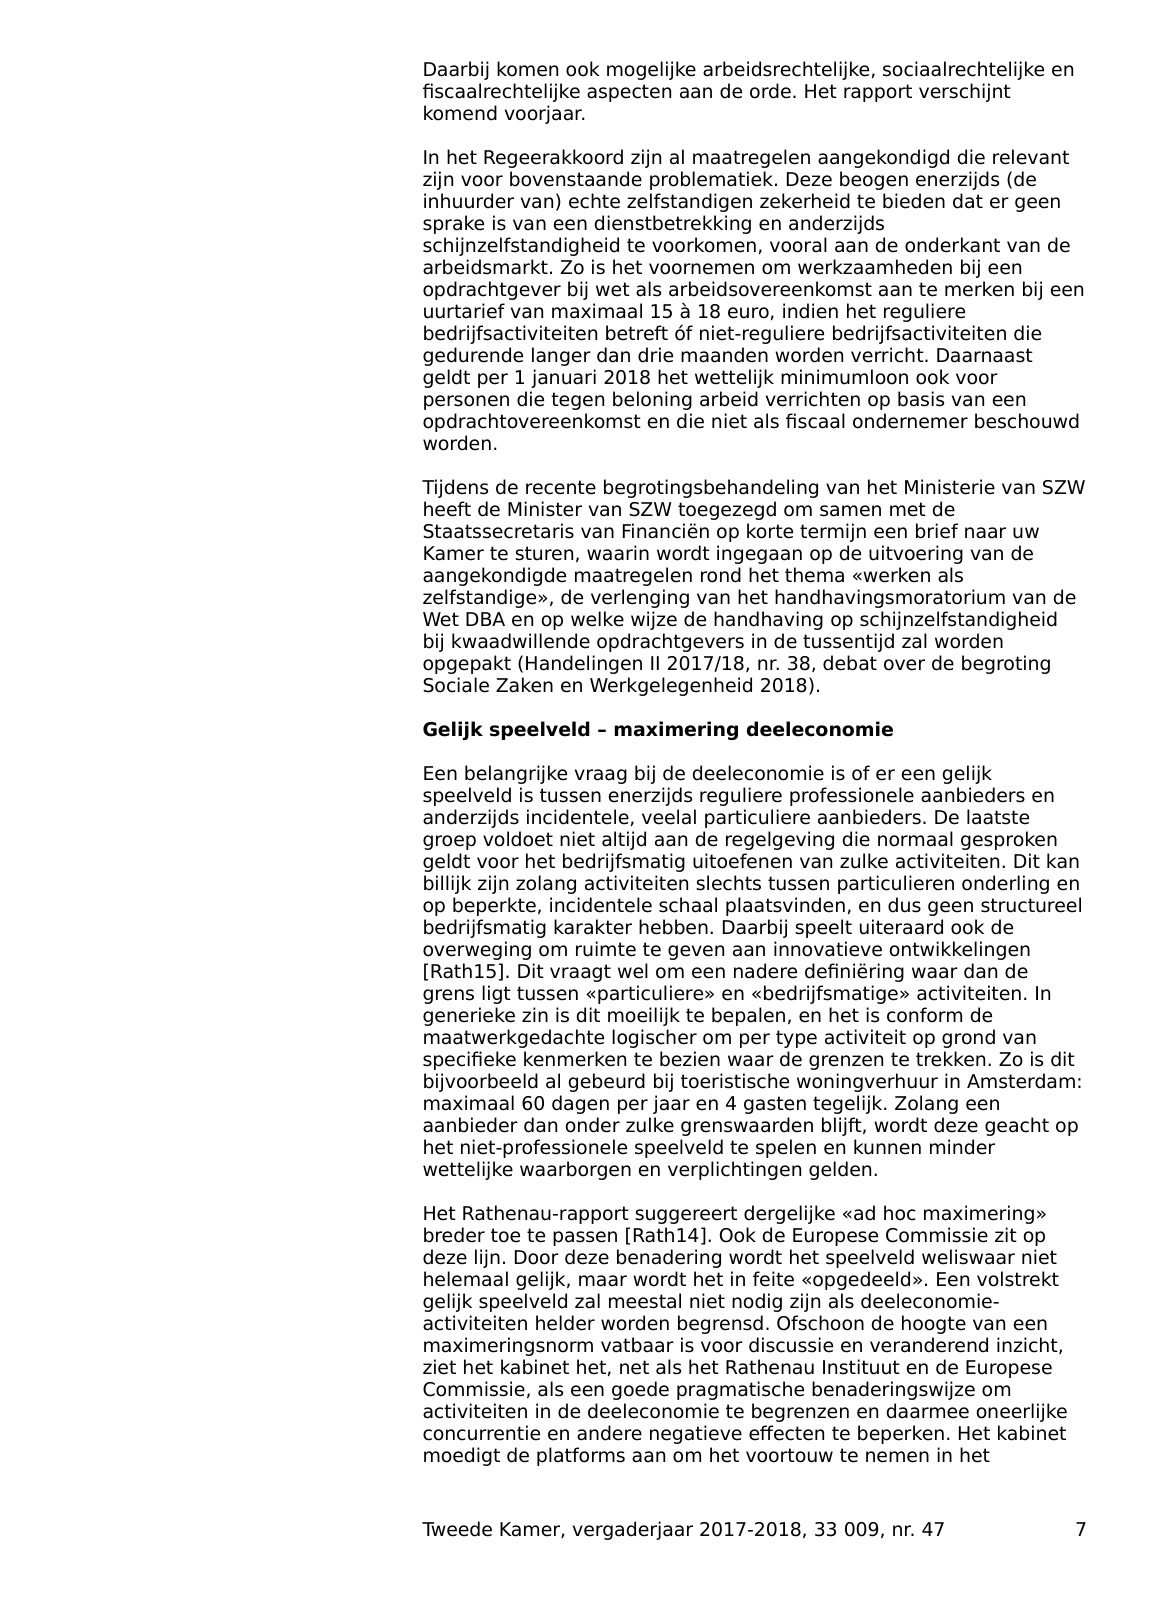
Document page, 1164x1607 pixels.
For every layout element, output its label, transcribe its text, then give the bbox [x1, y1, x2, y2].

text Een belangrijke vraag bij de deeleconomie is of er een gelijk speelveld is tussen enerzijds reguliere professionele aanbieders en anderzijds incidentele, veelal particuliere aanbieders. De laatste groep voldoet niet altijd aan de regelgeving die normaal gesproken geldt voor het bedrijfsmatig uitoefenen van zulke activiteiten. Dit kan billijk zijn zolang activiteiten slechts tussen particulieren onderling en op beperkte, incidentele schaal plaatsvinden, en dus geen structureel bedrijfsmatig karakter hebben. Daarbij speelt uiteraard ook de overweging om ruimte te geven aan innovatieve ontwikkelingen [Rath15]. Dit vraagt wel om een nadere definiëring waar dan de grens ligt tussen «particuliere» en «bedrijfsmatige» activiteiten. In generieke zin is dit moeilijk te bepalen, en het is conform de maatwerkgedachte logischer om per type activiteit op grond van specifieke kenmerken te bezien waar de grenzen te trekken. Zo is dit bijvoorbeeld al gebeurd bij toeristische woningverhuur in Amsterdam: maximaal 60 dagen per jaar en 4 gasten tegelijk. Zolang een aanbieder dan onder zulke grenswaarden blijft, wordt deze geacht op het niet-professionele speelveld te spelen en kunnen minder wettelijke waarborgen en verplichtingen gelden. [422, 763, 1087, 1181]
subtitle Gelijk speelveld – maximering deeleconomie [422, 719, 1087, 741]
text Tijdens de recente begrotingsbehandeling van het Ministerie van SZW heeft de Minister van SZW toegezegd om samen met de Staatssecretaris van Financiën op korte termijn een brief naar uw Kamer te sturen, waarin wordt ingegaan op de uitvoering van de aangekondigde maatregelen rond het thema «werken als zelfstandige», de verlenging van het handhavingsmoratorium van de Wet DBA en op welke wijze de handhaving op schijnzelfstandigheid bij kwaadwillende opdrachtgevers in de tussentijd zal worden opgepakt (Handelingen II 2017/18, nr. 38, debat over de begroting Sociale Zaken en Werkgelegenheid 2018). [422, 477, 1087, 697]
text Het Rathenau-rapport suggereert dergelijke «ad hoc maximering» breder toe te passen [Rath14]. Ook de Europese Commissie zit op deze lijn. Door deze benadering wordt het speelveld weliswaar niet helemaal gelijk, maar wordt het in feite «opgedeeld». Een volstrekt gelijk speelveld zal meestal niet nodig zijn als deeleconomie-activiteiten helder worden begrensd. Ofschoon de hoogte van een maximeringsnorm vatbaar is voor discussie en veranderend inzicht, ziet het kabinet het, net als het Rathenau Instituut en de Europese Commissie, als een goede pragmatische benaderingswijze om activiteiten in de deeleconomie te begrenzen en daarmee oneerlijke concurrentie en andere negatieve effecten te beperken. Het kabinet moedigt de platforms aan om het voortouw te nemen in het [422, 1203, 1087, 1467]
text Daarbij komen ook mogelijke arbeidsrechtelijke, sociaalrechtelijke en fiscaalrechtelijke aspecten aan de orde. Het rapport verschijnt komend voorjaar. [422, 59, 1087, 125]
text In het Regeerakkoord zijn al maatregelen aangekondigd die relevant zijn voor bovenstaande problematiek. Deze beogen enerzijds (de inhuurder van) echte zelfstandigen zekerheid te bieden dat er geen sprake is van een dienstbetrekking en anderzijds schijnzelfstandigheid te voorkomen, vooral aan de onderkant van de arbeidsmarkt. Zo is het voornemen om werkzaamheden bij een opdrachtgever bij wet als arbeidsovereenkomst aan te merken bij een uurtarief van maximaal 15 à 18 euro, indien het reguliere bedrijfsactiviteiten betreft óf niet-reguliere bedrijfsactiviteiten die gedurende langer dan drie maanden worden verricht. Daarnaast geldt per 1 januari 2018 het wettelijk minimumloon ook voor personen die tegen beloning arbeid verrichten op basis van een opdrachtovereenkomst en die niet als fiscaal ondernemer beschouwd worden. [422, 147, 1087, 455]
